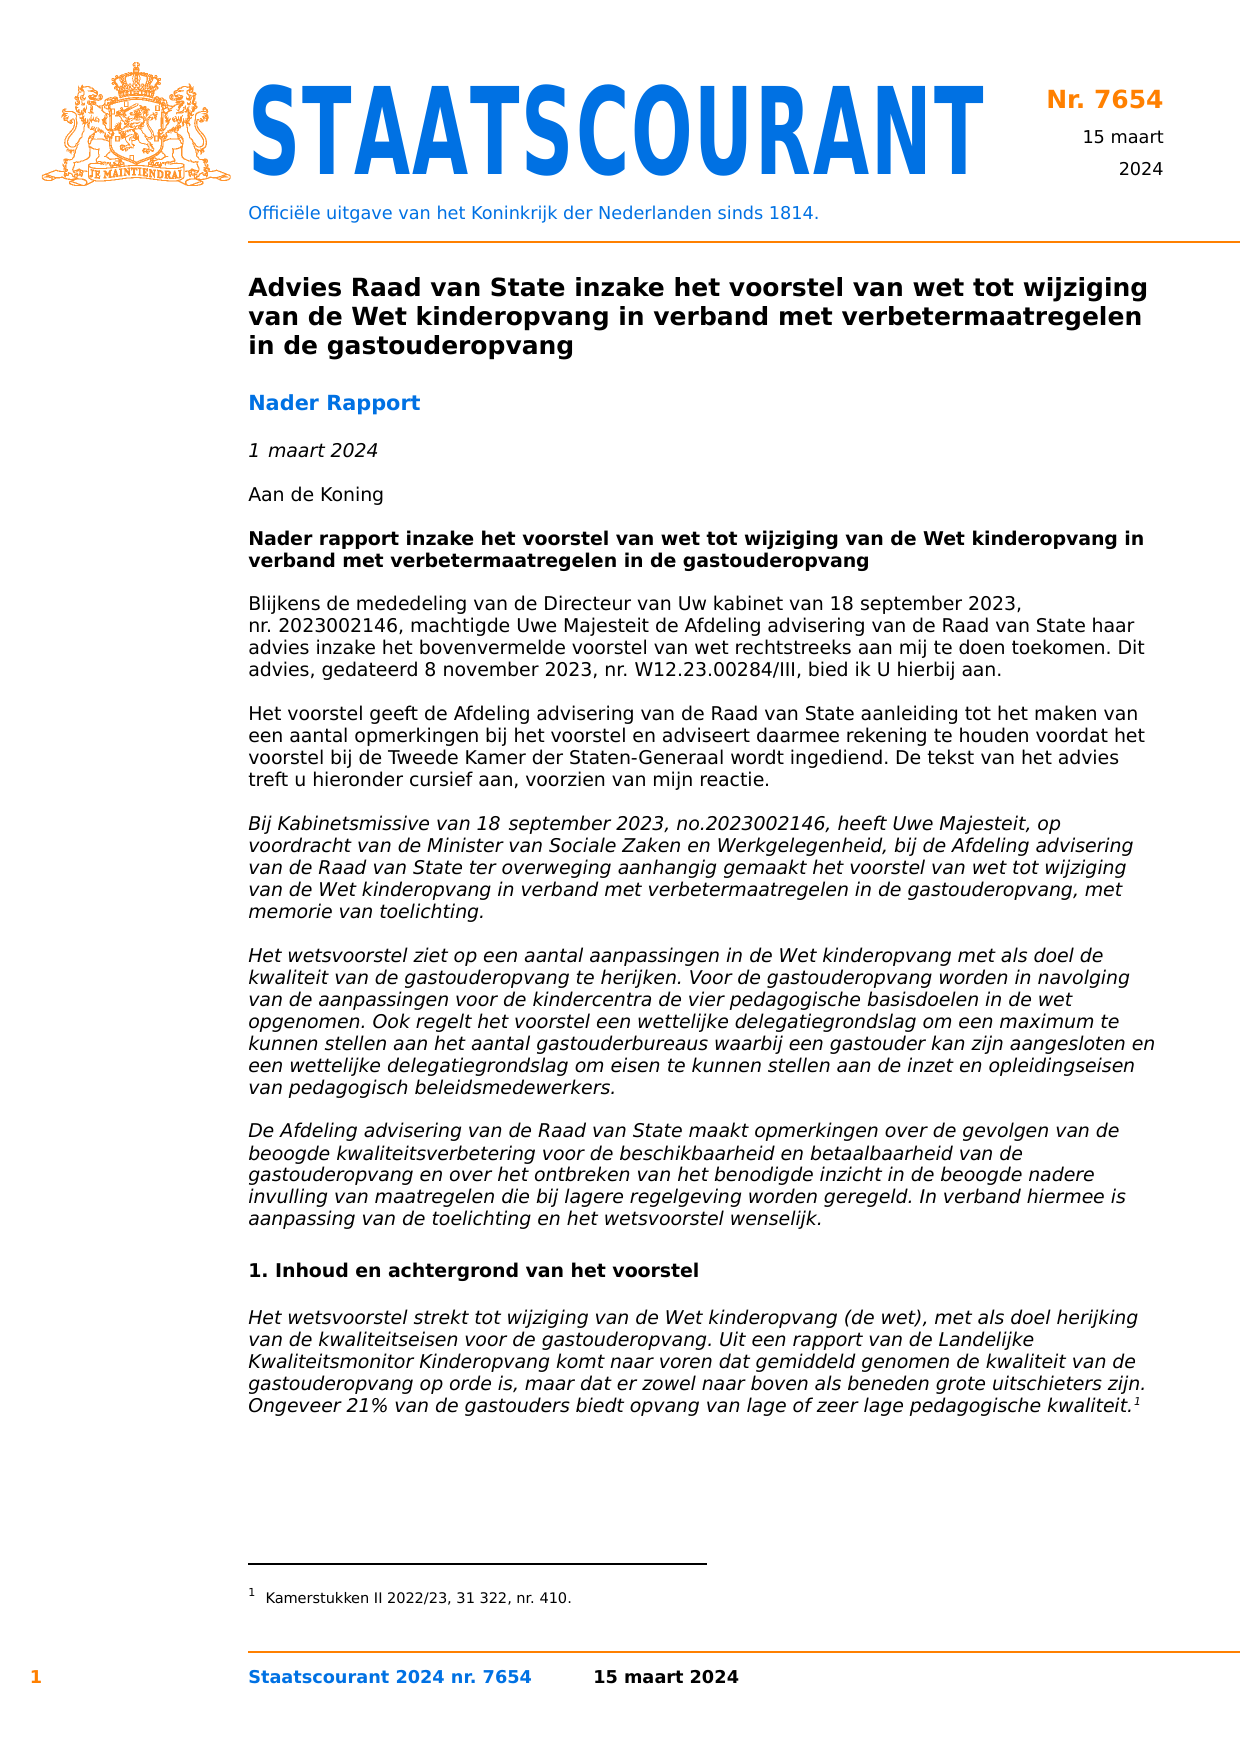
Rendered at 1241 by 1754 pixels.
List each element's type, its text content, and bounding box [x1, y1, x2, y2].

text 1 maart 2024 [248, 440, 1163, 462]
table_cell 2024 [998, 153, 1240, 203]
table_header Nr. 7654 [998, 62, 1240, 121]
subtitle 1. Inhoud en achtergrond van het voorstel [248, 1260, 1163, 1282]
text Kamerstukken II 2022/23, 31 322, nr. 410. [248, 1586, 1163, 1608]
subtitle Advies Raad van State inzake het voorstel van wet tot wijziging van de Wet kinderopvang in verband met verbetermaatregelen in de gastouderopvang [248, 273, 1163, 361]
text Het voorstel geeft de Afdeling advisering van de Raad van State aanleiding tot het maken van een aantal opmerkingen bij het voorstel en adviseert daarmee rekening te houden voordat het voorstel bij de Tweede Kamer der Staten-Generaal wordt ingediend. De tekst van het advies treft u hieronder cursief aan, voorzien van mijn reactie. [248, 703, 1163, 791]
text Aan de Koning [248, 484, 1163, 506]
table_cell 15 maart [998, 121, 1240, 153]
subtitle Nader Rapport [248, 391, 1163, 415]
table_header STAATSCOURANT [248, 62, 998, 203]
text Het wetsvoorstel strekt tot wijziging van de Wet kinderopvang (de wet), met als doel herijking van de kwaliteitseisen voor de gastouderopvang. Uit een rapport van de Landelijke Kwaliteitsmonitor Kinderopvang komt naar voren dat gemiddeld genomen de kwaliteit van de gastouderopvang op orde is, maar dat er zowel naar boven als beneden grote uitschieters zijn. Ongeveer 21% van de gastouders biedt opvang van lage of zeer lage pedagogische kwaliteit. [248, 1307, 1163, 1417]
table_header [25, 62, 248, 241]
text Blijkens de mededeling van de Directeur van Uw kabinet van 18 september 2023, nr. 2023002146, machtigde Uwe Majesteit de Afdeling advisering van de Raad van State haar advies inzake het bovenvermelde voorstel van wet rechtstreeks aan mij te doen toekomen. Dit advies, gedateerd 8 november 2023, nr. W12.23.00284/III, bied ik U hierbij aan. [248, 593, 1163, 681]
text Het wetsvoorstel ziet op een aantal aanpassingen in de Wet kinderopvang met als doel de kwaliteit van de gastouderopvang te herijken. Voor de gastouderopvang worden in navolging van de aanpassingen voor de kindercentra de vier pedagogische basisdoelen in de wet opgenomen. Ook regelt het voorstel een wettelijke delegatiegrondslag om een maximum te kunnen stellen aan het aantal gastouderbureaus waarbij een gastouder kan zijn aangesloten en een wettelijke delegatiegrondslag om eisen te kunnen stellen aan de inzet en opleidingseisen van pedagogisch beleidsmedewerkers. [248, 945, 1163, 1098]
table_cell Officiële uitgave van het Koninkrijk der Nederlanden sinds 1814. [248, 203, 1240, 241]
text De Afdeling advisering van de Raad van State maakt opmerkingen over de gevolgen van de beoogde kwaliteitsverbetering voor de beschikbaarheid en betaalbaarheid van de gastouderopvang en over het ontbreken van het benodigde inzicht in de beoogde nadere invulling van maatregelen die bij lagere regelgeving worden geregeld. In verband hiermee is aanpassing van de toelichting en het wetsvoorstel wenselijk. [248, 1120, 1163, 1230]
text Bij Kabinetsmissive van 18 september 2023, no.2023002146, heeft Uwe Majesteit, op voordracht van de Minister van Sociale Zaken en Werkgelegenheid, bij de Afdeling advisering van de Raad van State ter overweging aanhangig gemaakt het voorstel van wet tot wijziging van de Wet kinderopvang in verband met verbetermaatregelen in de gastouderopvang, met memorie van toelichting. [248, 813, 1163, 923]
picture [41, 62, 231, 186]
text Nader rapport inzake het voorstel van wet tot wijziging van de Wet kinderopvang in verband met verbetermaatregelen in de gastouderopvang [248, 527, 1163, 571]
